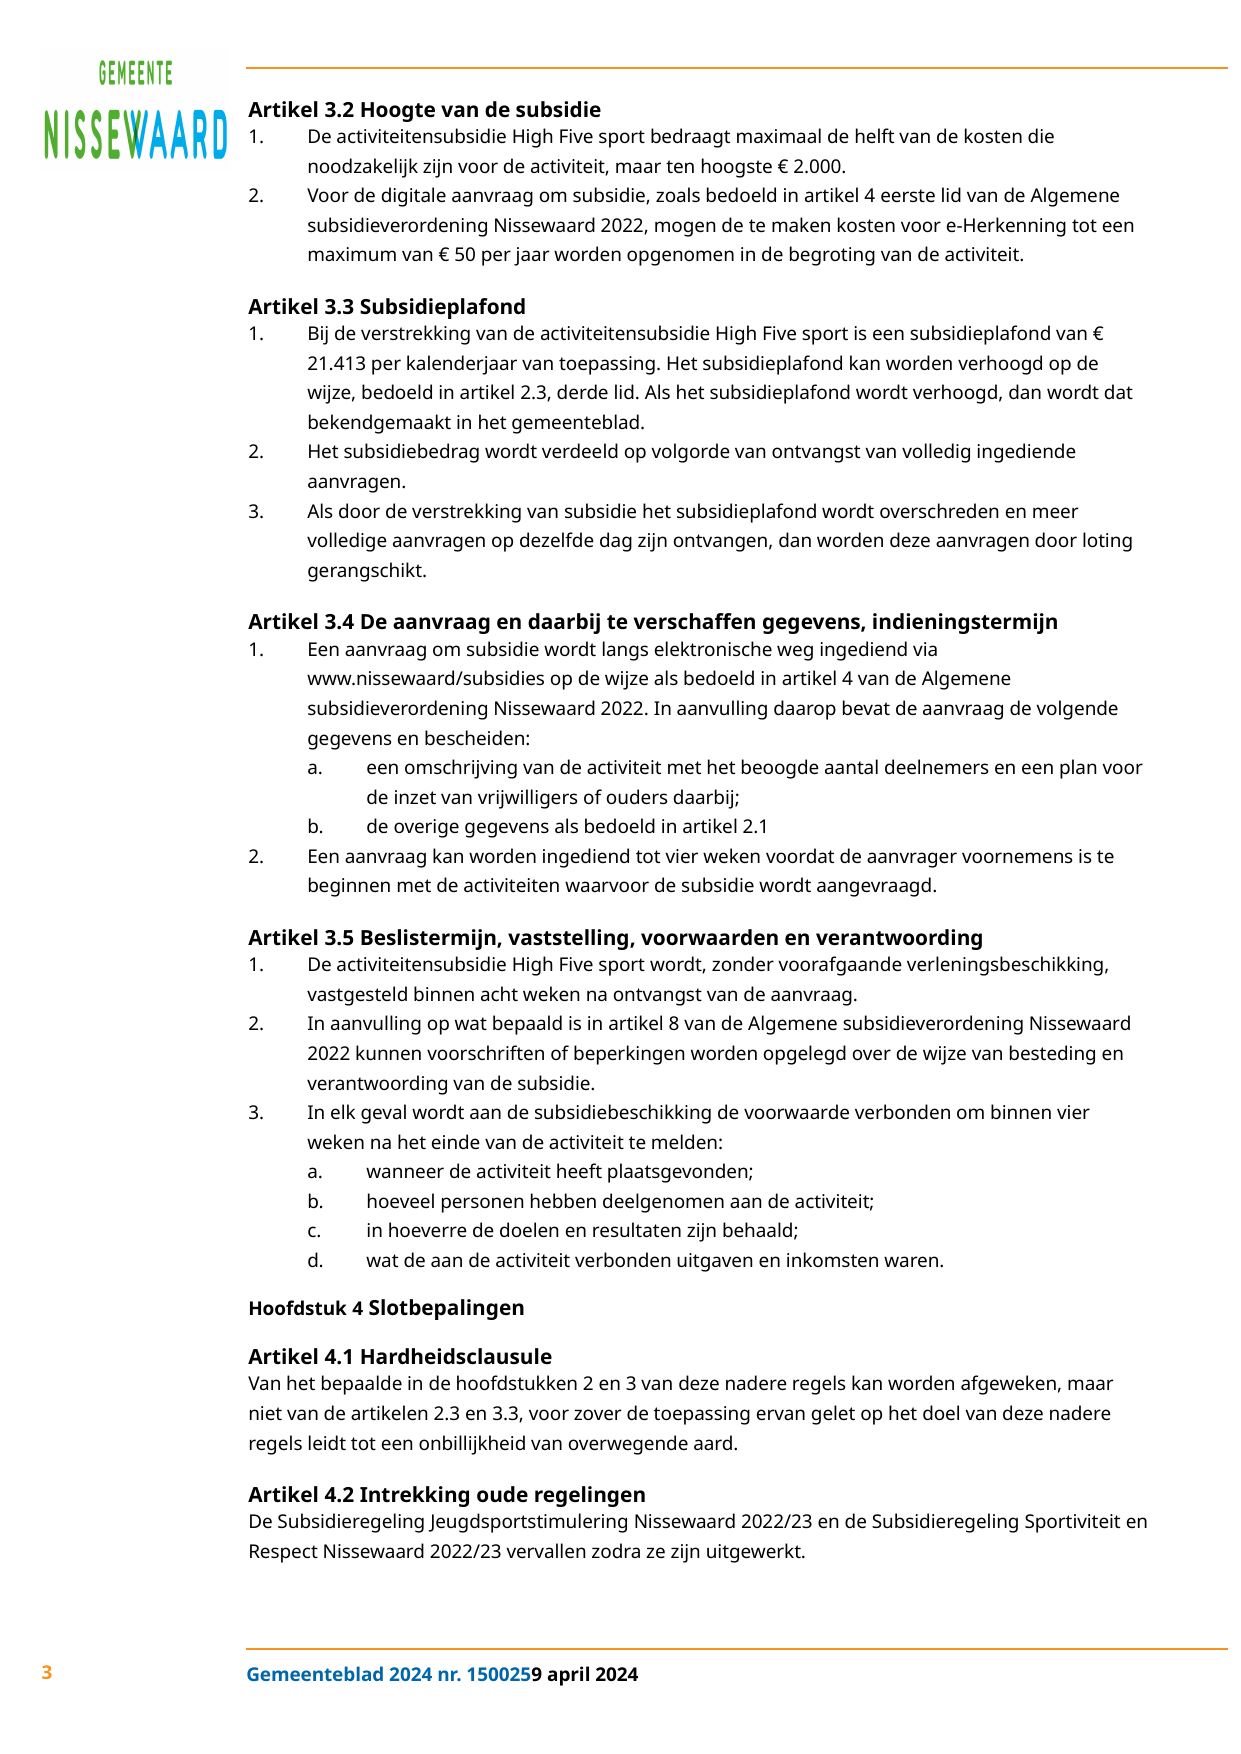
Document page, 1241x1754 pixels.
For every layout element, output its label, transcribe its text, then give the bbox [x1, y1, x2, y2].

list hoeveel personen hebben deelgenomen aan de activiteit; [307, 1188, 1152, 1214]
list wanneer de activiteit heeft plaatsgevonden; [307, 1158, 1152, 1184]
list De activiteitensubsidie High Five sport wordt, zonder voorafgaande verleningsbeschikking, vastgesteld binnen acht weken na ontvangst van de aanvraag. [248, 951, 1152, 1007]
text Artikel 4.2 Intrekking oude regelingen [248, 1480, 1152, 1509]
list In elk geval wordt aan de subsidiebeschikking de voorwaarde verbonden om binnen vier weken na het einde van de activiteit te melden: [248, 1099, 1152, 1155]
list In aanvulling op wat bepaald is in artikel 8 van de Algemene subsidieverordening Nissewaard 2022 kunnen voorschriften of beperkingen worden opgelegd over de wijze van besteding en verantwoording van de subsidie. [248, 1011, 1152, 1096]
list Een aanvraag kan worden ingediend tot vier weken voordat de aanvrager voornemens is te beginnen met de activiteiten waarvoor de subsidie wordt aangevraagd. [248, 843, 1152, 898]
text Artikel 3.3 Subsidieplafond [248, 292, 1152, 320]
list Bij de verstrekking van de activiteitensubsidie High Five sport is een subsidieplafond van € 21.413 per kalenderjaar van toepassing. Het subsidieplafond kan worden verhoogd op de wijze, bedoeld in artikel 2.3, derde lid. Als het subsidieplafond wordt verhoogd, dan wordt dat bekendgemaakt in het gemeenteblad. [248, 320, 1152, 435]
list De activiteitensubsidie High Five sport bedraagt maximaal de helft van de kosten die noodzakelijk zijn voor de activiteit, maar ten hoogste € 2.000. [248, 123, 1152, 178]
list Voor de digitale aanvraag om subsidie, zoals bedoeld in artikel 4 eerste lid van de Algemene subsidieverordening Nissewaard 2022, mogen de te maken kosten voor e-Herkenning tot een maximum van € 50 per jaar worden opgenomen in de begroting van de activiteit. [248, 182, 1152, 267]
picture [41, 47, 231, 172]
list Als door de verstrekking van subsidie het subsidieplafond wordt overschreden en meer volledige aanvragen op dezelfde dag zijn ontvangen, dan worden deze aanvragen door loting gerangschikt. [248, 498, 1152, 583]
list wat de aan de activiteit verbonden uitgaven en inkomsten waren. [307, 1247, 1152, 1273]
text Artikel 4.1 Hardheidsclausule [248, 1342, 1152, 1371]
list in hoeverre de doelen en resultaten zijn behaald; [307, 1218, 1152, 1243]
text Van het bepaalde in de hoofdstukken 2 en 3 van deze nadere regels kan worden afgeweken, maar niet van de artikelen 2.3 en 3.3, voor zover de toepassing ervan gelet op het doel van deze nadere regels leidt tot een onbillijkheid van overwegende aard. [248, 1371, 1152, 1456]
list een omschrijving van de activiteit met het beoogde aantal deelnemers en een plan voor de inzet van vrijwilligers of ouders daarbij; [307, 754, 1152, 809]
list Een aanvraag om subsidie wordt langs elektronische weg ingediend via www.nissewaard/subsidies op de wijze als bedoeld in artikel 4 van de Algemene subsidieverordening Nissewaard 2022. In aanvulling daarop bevat de aanvraag de volgende gegevens en bescheiden: [248, 636, 1152, 750]
text Artikel 3.2 Hoogte van de subsidie [248, 95, 1152, 123]
text De Subsidieregeling Jeugdsportstimulering Nissewaard 2022/23 en de Subsidieregeling Sportiviteit en Respect Nissewaard 2022/23 vervallen zodra ze zijn uitgewerkt. [248, 1509, 1152, 1564]
text Hoofdstuk 4 Slotbepalingen [248, 1293, 1152, 1321]
list de overige gegevens als bedoeld in artikel 2.1 [307, 813, 1152, 839]
text Artikel 3.4 De aanvraag en daarbij te verschaffen gegevens, indieningstermijn [248, 607, 1152, 636]
list Het subsidiebedrag wordt verdeeld op volgorde van ontvangst van volledig ingediende aanvragen. [248, 439, 1152, 494]
text Artikel 3.5 Beslistermijn, vaststelling, voorwaarden en verantwoording [248, 923, 1152, 951]
